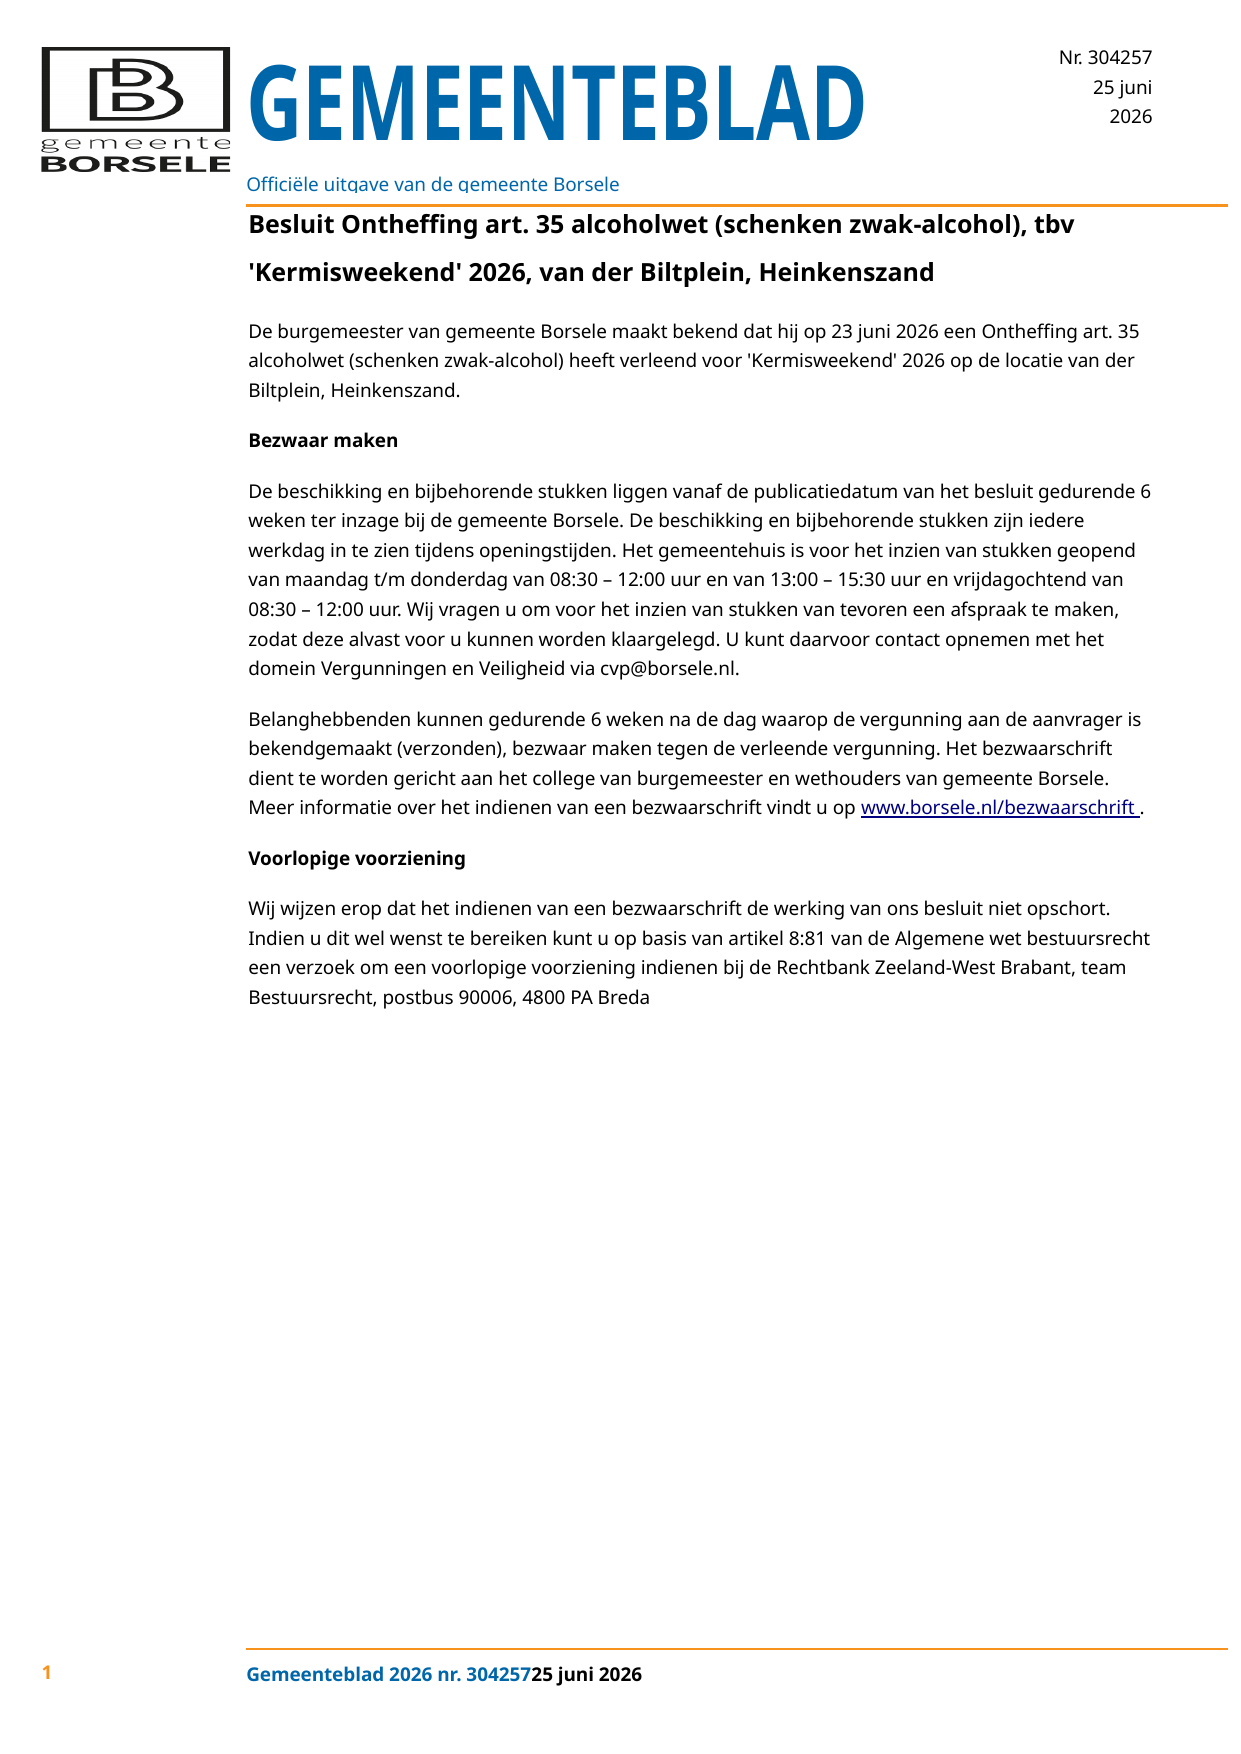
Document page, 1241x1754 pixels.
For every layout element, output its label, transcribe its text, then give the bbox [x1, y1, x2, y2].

text De beschikking en bijbehorende stukken liggen vanaf de publicatiedatum van het besluit gedurende 6 weken ter inzage bij de gemeente Borsele. De beschikking en bijbehorende stukken zijn iedere werkdag in te zien tijdens openingstijden. Het gemeentehuis is voor het inzien van stukken geopend van maandag t/m donderdag van 08:30 – 12:00 uur en van 13:00 – 15:30 uur en vrijdagochtend van 08:30 – 12:00 uur. Wij vragen u om voor het inzien van stukken van tevoren een afspraak te maken, zodat deze alvast voor u kunnen worden klaargelegd. U kunt daarvoor contact opnemen met het domein Vergunningen en Veiligheid via cvp@borsele.nl. [248, 478, 1152, 681]
text Wij wijzen erop dat het indienen van een bezwaarschrift de werking van ons besluit niet opschort. Indien u dit wel wenst te bereiken kunt u op basis van artikel 8:81 van de Algemene wet bestuursrecht een verzoek om een voorlopige voorziening indienen bij de Rechtbank Zeeland-West Brabant, team Bestuursrecht, postbus 90006, 4800 PA Breda [248, 895, 1152, 1010]
text De burgemeester van gemeente Borsele maakt bekend dat hij op 23 juni 2026 een Ontheffing art. 35 alcoholwet (schenken zwak-alcohol) heeft verleend voor 'Kermisweekend' 2026 op de locatie van der Biltplein, Heinkenszand. [248, 318, 1152, 403]
picture [41, 47, 231, 172]
text Belanghebbenden kunnen gedurende 6 weken na de dag waarop de vergunning aan de aanvrager is bekendgemaakt (verzonden), bezwaar maken tegen de verleende vergunning. Het bezwaarschrift dient te worden gericht aan het college van burgemeester en wethouders van gemeente Borsele. Meer informatie over het indienen van een bezwaarschrift vindt u op www.borsele.nl/bezwaarschrift . [248, 706, 1152, 820]
text Voorlopige voorziening [248, 845, 1152, 871]
text Besluit Ontheffing art. 35 alcoholwet (schenken zwak-alcohol), tbv 'Kermisweekend' 2026, van der Biltplein, Heinkenszand [248, 207, 1152, 288]
text Bezwaar maken [248, 427, 1152, 453]
